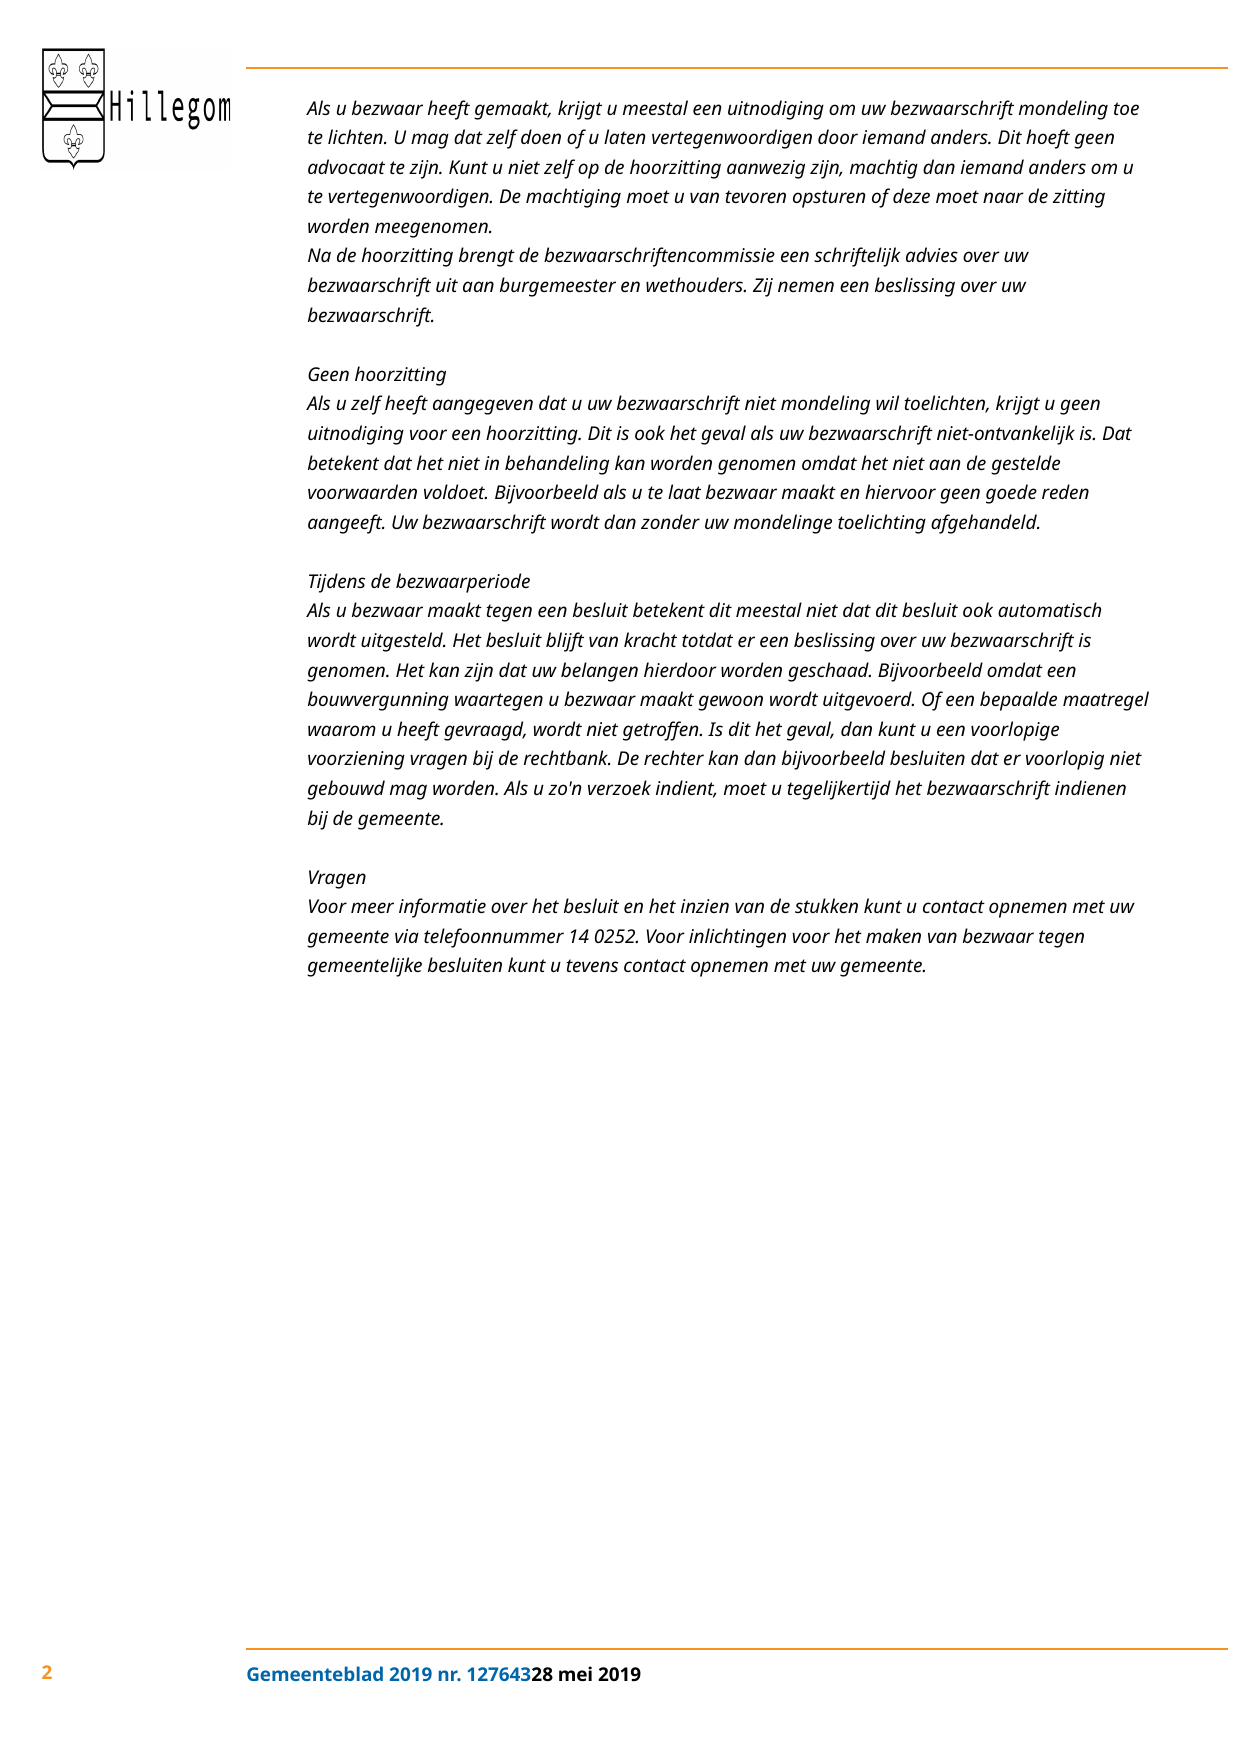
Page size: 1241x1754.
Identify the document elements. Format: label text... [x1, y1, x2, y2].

list Als u bezwaar maakt tegen een besluit betekent dit meestal niet dat dit besluit ook automatisch wordt uitgesteld. Het besluit blijft van kracht totdat er een beslissing over uw bezwaarschrift is genomen. Het kan zijn dat uw belangen hierdoor worden geschaad. Bijvoorbeeld omdat een bouwvergunning waartegen u bezwaar maakt gewoon wordt uitgevoerd. Of een bepaalde maatregel waarom u heeft gevraagd, wordt niet getroffen. Is dit het geval, dan kunt u een voorlopige voorziening vragen bij de rechtbank. De rechter kan dan bijvoorbeeld besluiten dat er voorlopig niet gebouwd mag worden. Als u zo'n verzoek indient, moet u tegelijkertijd het bezwaarschrift indienen bij de gemeente. [248, 598, 1152, 831]
picture [41, 47, 231, 172]
list Vragen [248, 864, 1152, 890]
list Geen hoorzitting [248, 361, 1152, 387]
list Als u bezwaar heeft gemaakt, krijgt u meestal een uitnodiging om uw bezwaarschrift mondeling toe te lichten. U mag dat zelf doen of u laten vertegenwoordigen door iemand anders. Dit hoeft geen advocaat te zijn. Kunt u niet zelf op de hoorzitting aanwezig zijn, machtig dan iemand anders om u te vertegenwoordigen. De machtiging moet u van tevoren opsturen of deze moet naar de zitting worden meegenomen. [248, 95, 1152, 239]
list Na de hoorzitting brengt de bezwaarschriftencommissie een schriftelijk advies over uw bezwaarschrift uit aan burgemeester en wethouders. Zij nemen een beslissing over uw bezwaarschrift. [248, 243, 1152, 328]
list Voor meer informatie over het besluit en het inzien van de stukken kunt u contact opnemen met uw gemeente via telefoonnummer 14 0252. Voor inlichtingen voor het maken van bezwaar tegen gemeentelijke besluiten kunt u tevens contact opnemen met uw gemeente. [248, 893, 1152, 978]
list Als u zelf heeft aangegeven dat u uw bezwaarschrift niet mondeling wil toelichten, krijgt u geen uitnodiging voor een hoorzitting. Dit is ook het geval als uw bezwaarschrift niet-ontvankelijk is. Dat betekent dat het niet in behandeling kan worden genomen omdat het niet aan de gestelde voorwaarden voldoet. Bijvoorbeeld als u te laat bezwaar maakt en hiervoor geen goede reden aangeeft. Uw bezwaarschrift wordt dan zonder uw mondelinge toelichting afgehandeld. [248, 391, 1152, 535]
list Tijdens de bezwaarperiode [248, 568, 1152, 594]
